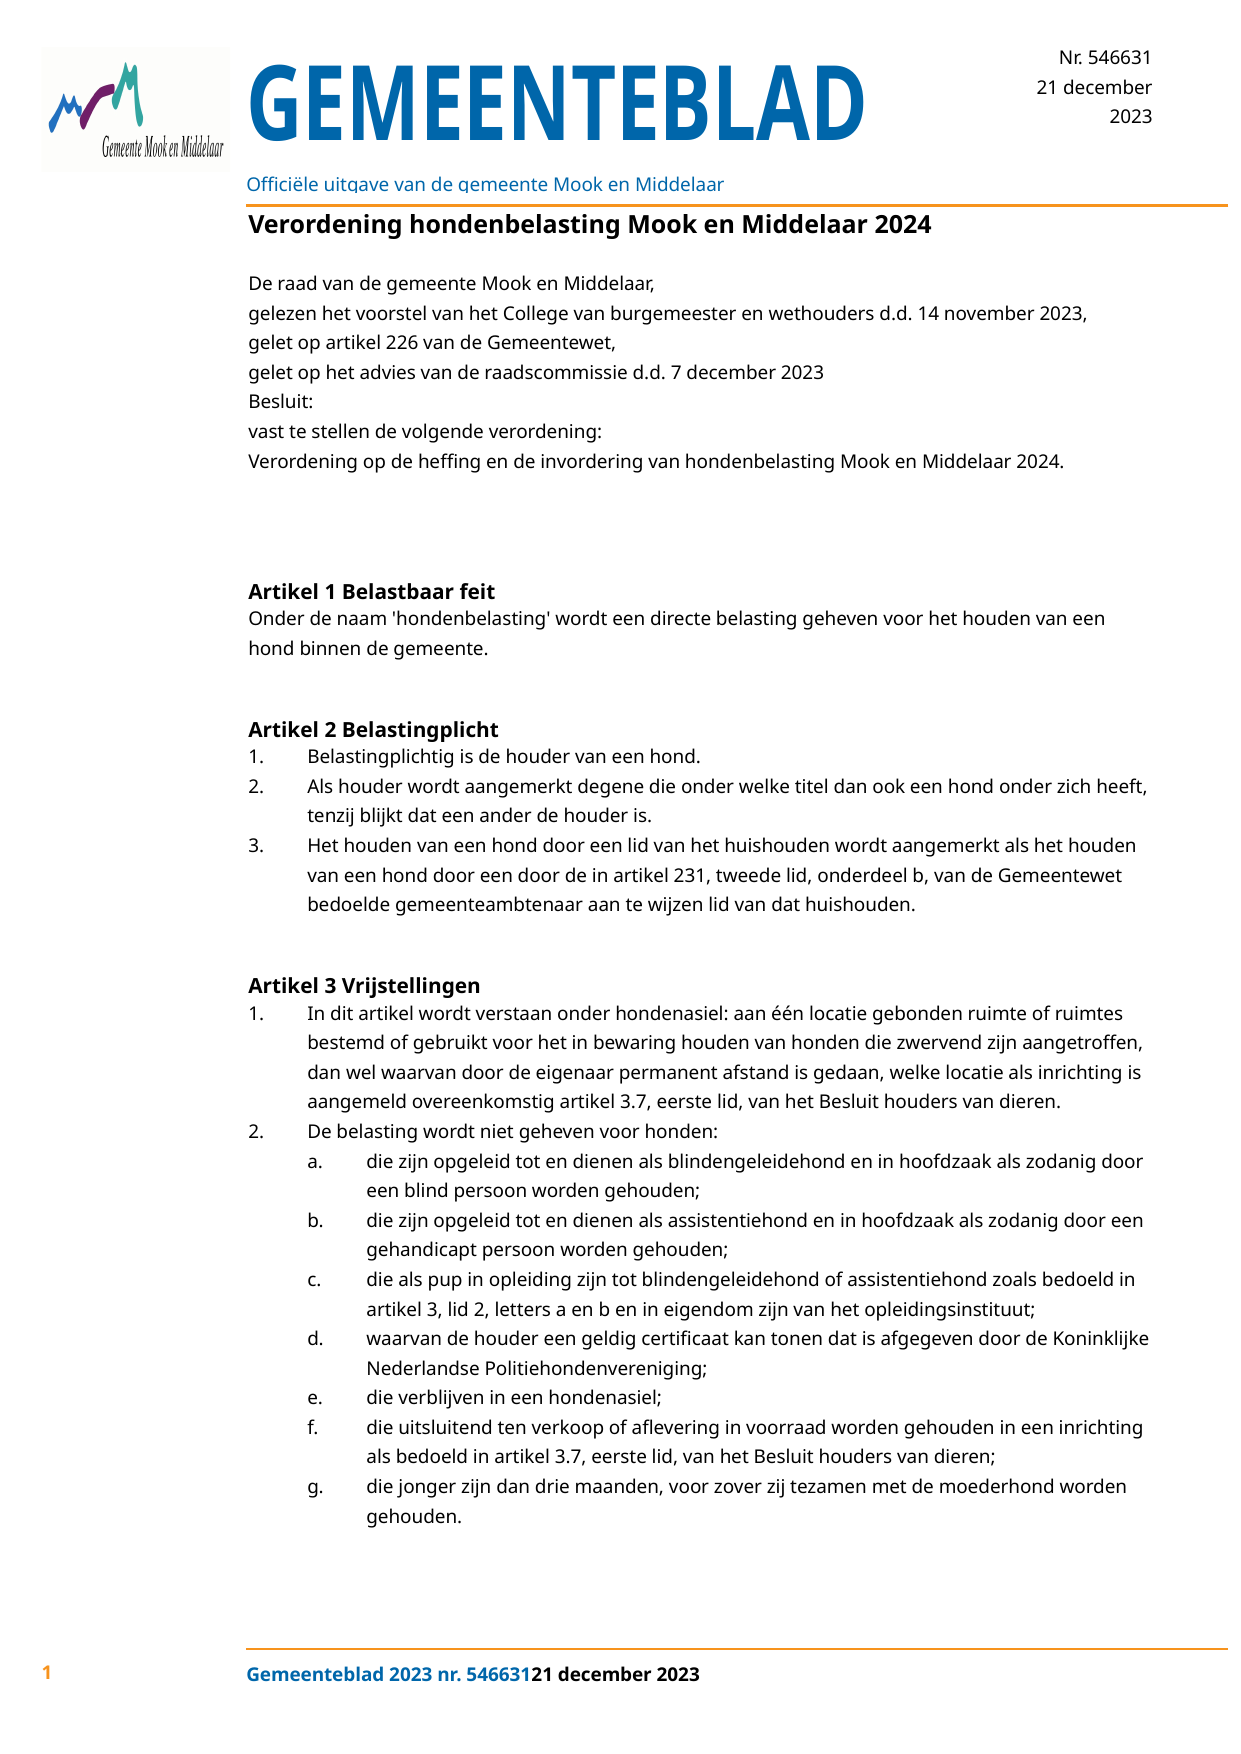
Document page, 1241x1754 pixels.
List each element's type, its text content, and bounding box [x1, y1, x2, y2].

list die jonger zijn dan drie maanden, voor zover zij tezamen met de moederhond worden gehouden. [307, 1473, 1152, 1528]
text Verordening hondenbelasting Mook en Middelaar 2024 [248, 207, 1152, 241]
text Besluit: [248, 389, 1152, 414]
list Als houder wordt aangemerkt degene die onder welke titel dan ook een hond onder zich heeft, tenzij blijkt dat een ander de houder is. [248, 773, 1152, 828]
text gelezen het voorstel van het College van burgemeester en wethouders d.d. 14 november 2023, [248, 300, 1152, 326]
list De belasting wordt niet geheven voor honden: [248, 1118, 1152, 1144]
list In dit artikel wordt verstaan onder hondenasiel: aan één locatie gebonden ruimte of ruimtes bestemd of gebruikt voor het in bewaring houden van honden die zwervend zijn aangetroffen, dan wel waarvan door de eigenaar permanent afstand is gedaan, welke locatie als inrichting is aangemeld overeenkomstig artikel 3.7, eerste lid, van het Besluit houders van dieren. [248, 1000, 1152, 1114]
text Verordening op de heffing en de invordering van hondenbelasting Mook en Middelaar 2024. [248, 448, 1152, 473]
list die als pup in opleiding zijn tot blindengeleidehond of assistentiehond zoals bedoeld in artikel 3, lid 2, letters a en b en in eigendom zijn van het opleidingsinstituut; [307, 1266, 1152, 1321]
text Onder de naam 'hondenbelasting' wordt een directe belasting geheven voor het houden van een hond binnen de gemeente. [248, 606, 1152, 661]
list Het houden van een hond door een lid van het huishouden wordt aangemerkt als het houden van een hond door een door de in artikel 231, tweede lid, onderdeel b, van de Gemeentewet bedoelde gemeenteambtenaar aan te wijzen lid van dat huishouden. [248, 832, 1152, 917]
text Artikel 1 Belastbaar feit [248, 577, 1152, 606]
text gelet op het advies van de raadscommissie d.d. 7 december 2023 [248, 359, 1152, 385]
text gelet op artikel 226 van de Gemeentewet, [248, 329, 1152, 355]
list die zijn opgeleid tot en dienen als assistentiehond en in hoofdzaak als zodanig door een gehandicapt persoon worden gehouden; [307, 1207, 1152, 1262]
picture [41, 47, 231, 172]
text De raad van de gemeente Mook en Middelaar, [248, 270, 1152, 296]
list Belastingplichtig is de houder van een hond. [248, 743, 1152, 769]
list die verblijven in een hondenasiel; [307, 1384, 1152, 1410]
list die zijn opgeleid tot en dienen als blindengeleidehond en in hoofdzaak als zodanig door een blind persoon worden gehouden; [307, 1148, 1152, 1203]
list waarvan de houder een geldig certificaat kan tonen dat is afgegeven door de Koninklijke Nederlandse Politiehondenvereniging; [307, 1325, 1152, 1381]
text Artikel 2 Belastingplicht [248, 715, 1152, 743]
text Artikel 3 Vrijstellingen [248, 971, 1152, 1000]
list die uitsluitend ten verkoop of aflevering in voorraad worden gehouden in een inrichting als bedoeld in artikel 3.7, eerste lid, van het Besluit houders van dieren; [307, 1414, 1152, 1469]
text vast te stellen de volgende verordening: [248, 418, 1152, 444]
